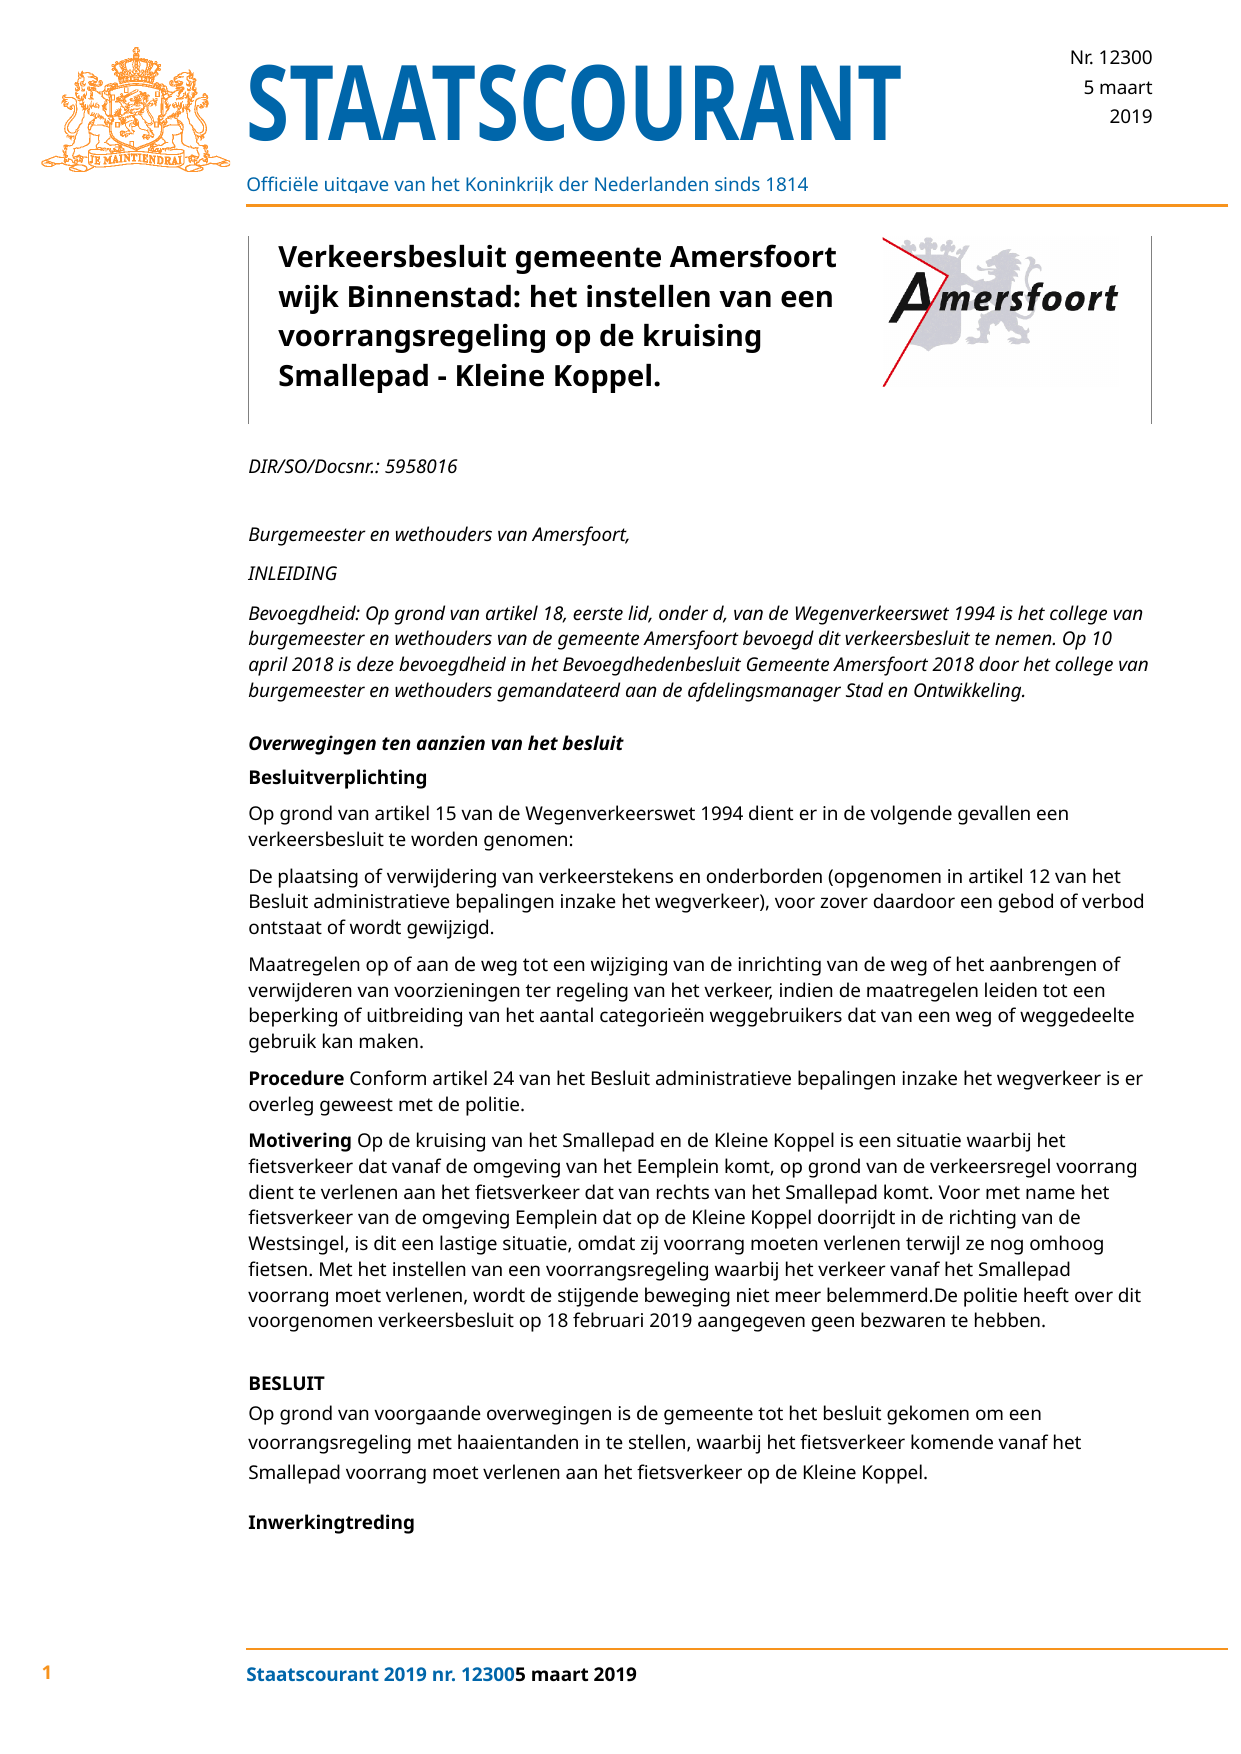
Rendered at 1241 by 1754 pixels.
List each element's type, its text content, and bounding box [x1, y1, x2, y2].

text Procedure Conform artikel 24 van het Besluit administratieve bepalingen inzake het wegverkeer is er overleg geweest met de politie. [248, 1065, 1152, 1116]
text Overwegingen ten aanzien van het besluit [248, 730, 1152, 756]
text Maatregelen op of aan de weg tot een wijziging van de inrichting van de weg of het aanbrengen of verwijderen van voorzieningen ter regeling van het verkeer, indien de maatregelen leiden tot een beperking of uitbreiding van het aantal categorieën weggebruikers dat van een weg of weggedeelte gebruik kan maken. [248, 951, 1152, 1054]
text Op grond van voorgaande overwegingen is de gemeente tot het besluit gekomen om een voorrangsregeling met haaientanden in te stellen, waarbij het fietsverkeer komende vanaf het Smallepad voorrang moet verlenen aan het fietsverkeer op de Kleine Koppel. [248, 1400, 1152, 1485]
text DIR/SO/Docsnr.: 5958016 [248, 454, 1152, 479]
text Op grond van artikel 15 van de Wegenverkeerswet 1994 dient er in de volgende gevallen een verkeersbesluit te worden genomen: [248, 801, 1152, 852]
text BESLUIT [248, 1370, 1152, 1396]
text Burgemeester en wethouders van Amersfoort, [248, 521, 1152, 547]
table_header Verkeersbesluit gemeente Amersfoort wijk Binnenstad: het instellen van een voorrangsregeling op de kruising Smallepad - Kleine Koppel. [249, 236, 850, 424]
text De plaatsing of verwijdering van verkeerstekens en onderborden (opgenomen in artikel 12 van het Besluit administratieve bepalingen inzake het wegverkeer), voor zover daardoor een gebod of verbod ontstaat of wordt gewijzigd. [248, 863, 1152, 940]
text Inwerkingtreding [248, 1509, 1152, 1535]
picture [882, 236, 1119, 387]
table_header [850, 236, 1151, 424]
text Motivering Op de kruising van het Smallepad en de Kleine Koppel is een situatie waarbij het fietsverkeer dat vanaf de omgeving van het Eemplein komt, op grond van de verkeersregel voorrang dient te verlenen aan het fietsverkeer dat van rechts van het Smallepad komt. Voor met name het fietsverkeer van de omgeving Eemplein dat op de Kleine Koppel doorrijdt in de richting van de Westsingel, is dit een lastige situatie, omdat zij voorrang moeten verlenen terwijl ze nog omhoog fietsen. Met het instellen van een voorrangsregeling waarbij het verkeer vanaf het Smallepad voorrang moet verlenen, wordt de stijgende beweging niet meer belemmerd.De politie heeft over dit voorgenomen verkeersbesluit op 18 februari 2019 aangegeven geen bezwaren te hebben. [248, 1127, 1152, 1333]
text Bevoegdheid: Op grond van artikel 18, eerste lid, onder d, van de Wegenverkeerswet 1994 is het college van burgemeester en wethouders van de gemeente Amersfoort bevoegd dit verkeersbesluit te nemen. Op 10 april 2018 is deze bevoegdheid in het Bevoegdhedenbesluit Gemeente Amersfoort 2018 door het college van burgemeester en wethouders gemandateerd aan de afdelingsmanager Stad en Ontwikkeling. [248, 600, 1152, 703]
picture [41, 47, 231, 172]
text Besluitverplichting [248, 764, 1152, 790]
text INLEIDING [248, 561, 1152, 586]
